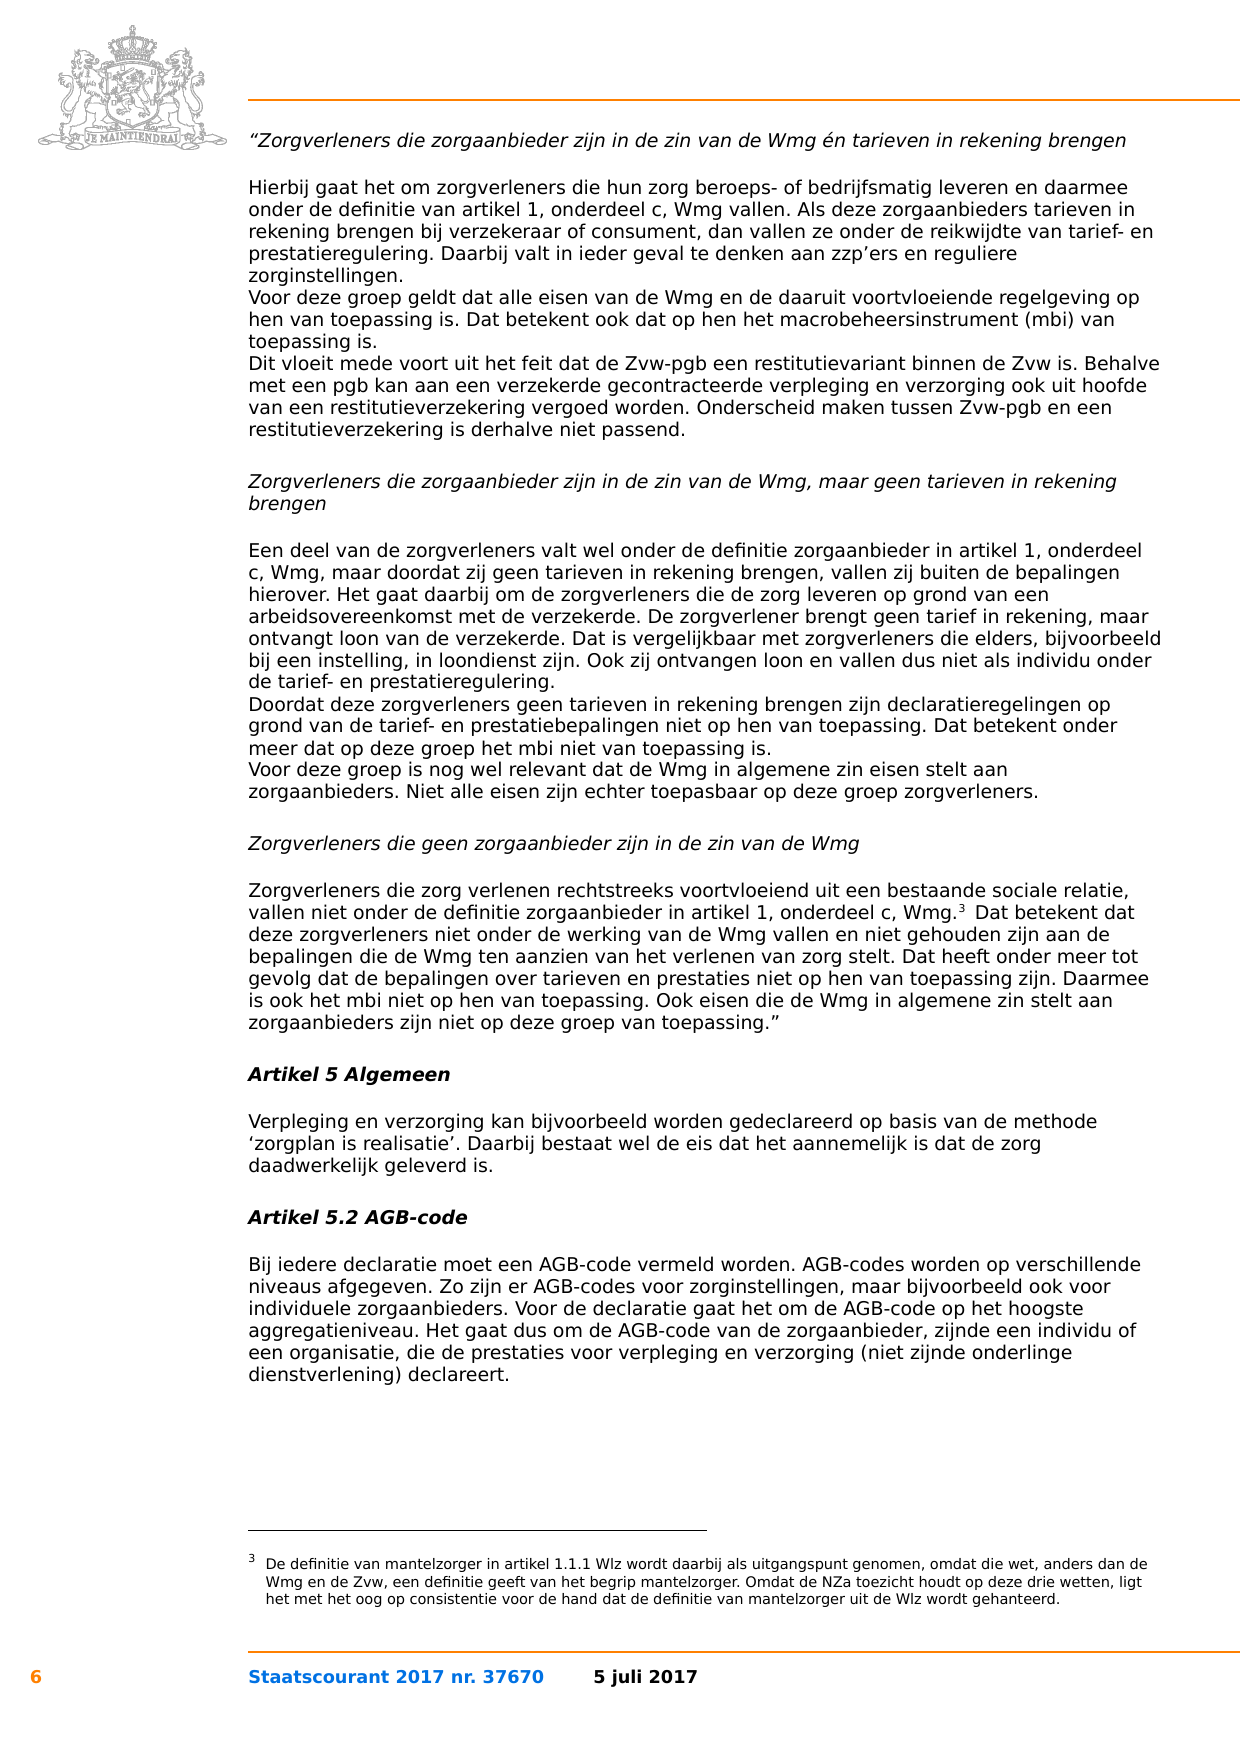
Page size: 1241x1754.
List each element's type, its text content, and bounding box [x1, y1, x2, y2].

subtitle Artikel 5 Algemeen [248, 1064, 1163, 1086]
text Hierbij gaat het om zorgverleners die hun zorg beroeps- of bedrijfsmatig leveren en daarmee onder de definitie van artikel 1, onderdeel c, Wmg vallen. Als deze zorgaanbieders tarieven in rekening brengen bij verzekeraar of consument, dan vallen ze onder de reikwijdte van tarief- en prestatieregulering. Daarbij valt in ieder geval te denken aan zzp’ers en reguliere zorginstellingen. [248, 177, 1163, 287]
text De definitie van mantelzorger in artikel 1.1.1 Wlz wordt daarbij als uitgangspunt genomen, omdat die wet, anders dan de Wmg en de Zvw, een definitie geeft van het begrip mantelzorger. Omdat de NZa toezicht houdt op deze drie wetten, ligt het met het oog op consistentie voor de hand dat de definitie van mantelzorger uit de Wlz wordt gehanteerd. [248, 1552, 1163, 1608]
text Verpleging en verzorging kan bijvoorbeeld worden gedeclareerd op basis van de methode ‘zorgplan is realisatie’. Daarbij bestaat wel de eis dat het aannemelijk is dat de zorg daadwerkelijk geleverd is. [248, 1111, 1163, 1177]
text Dit vloeit mede voort uit het feit dat de Zvw-pgb een restitutievariant binnen de Zvw is. Behalve met een pgb kan aan een verzekerde gecontracteerde verpleging en verzorging ook uit hoofde van een restitutieverzekering vergoed worden. Onderscheid maken tussen Zvw-pgb en een restitutieverzekering is derhalve niet passend. [248, 353, 1163, 441]
text Doordat deze zorgverleners geen tarieven in rekening brengen zijn declaratieregelingen op grond van de tarief- en prestatiebepalingen niet op hen van toepassing. Dat betekent onder meer dat op deze groep het mbi niet van toepassing is. [248, 693, 1163, 759]
subtitle “Zorgverleners die zorgaanbieder zijn in de zin van de Wmg én tarieven in rekening brengen [248, 130, 1163, 152]
text Voor deze groep geldt dat alle eisen van de Wmg en de daaruit voortvloeiende regelgeving op hen van toepassing is. Dat betekent ook dat op hen het macrobeheersinstrument (mbi) van toepassing is. [248, 287, 1163, 353]
subtitle Artikel 5.2 AGB-code [248, 1207, 1163, 1229]
text Bij iedere declaratie moet een AGB-code vermeld worden. AGB-codes worden op verschillende niveaus afgegeven. Zo zijn er AGB-codes voor zorginstellingen, maar bijvoorbeeld ook voor individuele zorgaanbieders. Voor de declaratie gaat het om de AGB-code op het hoogste aggregatieniveau. Het gaat dus om de AGB-code van de zorgaanbieder, zijnde een individu of een organisatie, die de prestaties voor verpleging en verzorging (niet zijnde onderlinge dienstverlening) declareert. [248, 1254, 1163, 1386]
text Voor deze groep is nog wel relevant dat de Wmg in algemene zin eisen stelt aan zorgaanbieders. Niet alle eisen zijn echter toepasbaar op deze groep zorgverleners. [248, 759, 1163, 803]
picture [38, 25, 227, 150]
subtitle Zorgverleners die zorgaanbieder zijn in de zin van de Wmg, maar geen tarieven in rekening brengen [248, 471, 1163, 514]
subtitle Zorgverleners die geen zorgaanbieder zijn in de zin van de Wmg [248, 833, 1163, 855]
text Zorgverleners die zorg verlenen rechtstreeks voortvloeiend uit een bestaande sociale relatie, vallen niet onder de definitie zorgaanbieder in artikel 1, onderdeel c, Wmg. Dat betekent dat deze zorgverleners niet onder de werking van de Wmg vallen en niet gehouden zijn aan de bepalingen die de Wmg ten aanzien van het verlenen van zorg stelt. Dat heeft onder meer tot gevolg dat de bepalingen over tarieven en prestaties niet op hen van toepassing zijn. Daarmee is ook het mbi niet op hen van toepassing. Ook eisen die de Wmg in algemene zin stelt aan zorgaanbieders zijn niet op deze groep van toepassing.” [248, 880, 1163, 1034]
text Een deel van de zorgverleners valt wel onder de definitie zorgaanbieder in artikel 1, onderdeel c, Wmg, maar doordat zij geen tarieven in rekening brengen, vallen zij buiten de bepalingen hierover. Het gaat daarbij om de zorgverleners die de zorg leveren op grond van een arbeidsovereenkomst met de verzekerde. De zorgverlener brengt geen tarief in rekening, maar ontvangt loon van de verzekerde. Dat is vergelijkbaar met zorgverleners die elders, bijvoorbeeld bij een instelling, in loondienst zijn. Ook zij ontvangen loon en vallen dus niet als individu onder de tarief- en prestatieregulering. [248, 539, 1163, 693]
